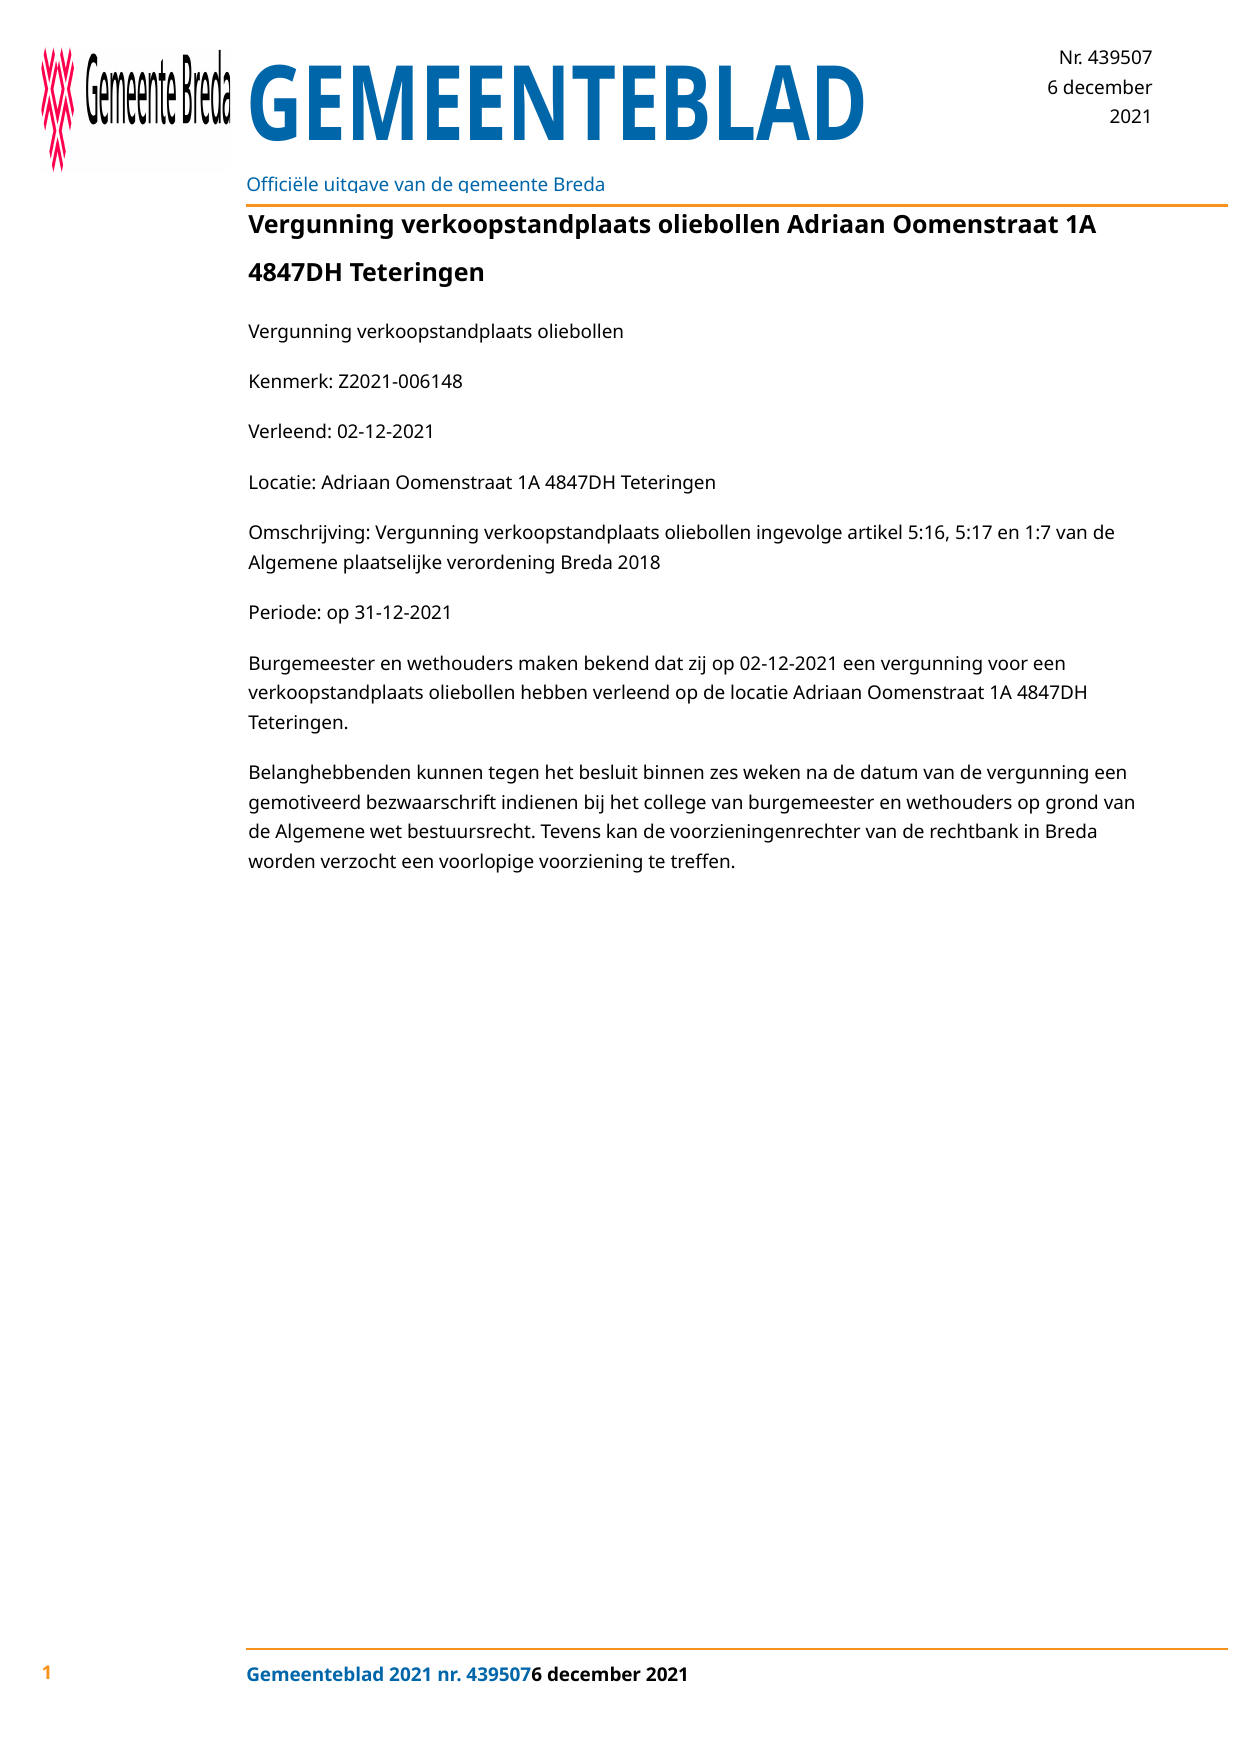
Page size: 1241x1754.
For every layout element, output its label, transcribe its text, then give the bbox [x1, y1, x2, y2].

text Belanghebbenden kunnen tegen het besluit binnen zes weken na de datum van de vergunning een gemotiveerd bezwaarschrift indienen bij het college van burgemeester en wethouders op grond van de Algemene wet bestuursrecht. Tevens kan de voorzieningenrechter van de rechtbank in Breda worden verzocht een voorlopige voorziening te treffen. [248, 759, 1152, 874]
text Verleend: 02-12-2021 [248, 419, 1152, 444]
text Burgemeester en wethouders maken bekend dat zij op 02-12-2021 een vergunning voor een verkoopstandplaats oliebollen hebben verleend op de locatie Adriaan Oomenstraat 1A 4847DH Teteringen. [248, 650, 1152, 735]
picture [41, 47, 231, 172]
text Periode: op 31-12-2021 [248, 599, 1152, 625]
text Vergunning verkoopstandplaats oliebollen [248, 318, 1152, 344]
text Locatie: Adriaan Oomenstraat 1A 4847DH Teteringen [248, 469, 1152, 495]
text Kenmerk: Z2021-006148 [248, 368, 1152, 394]
text Vergunning verkoopstandplaats oliebollen Adriaan Oomenstraat 1A 4847DH Teteringen [248, 207, 1152, 288]
text Omschrijving: Vergunning verkoopstandplaats oliebollen ingevolge artikel 5:16, 5:17 en 1:7 van de Algemene plaatselijke verordening Breda 2018 [248, 519, 1152, 575]
